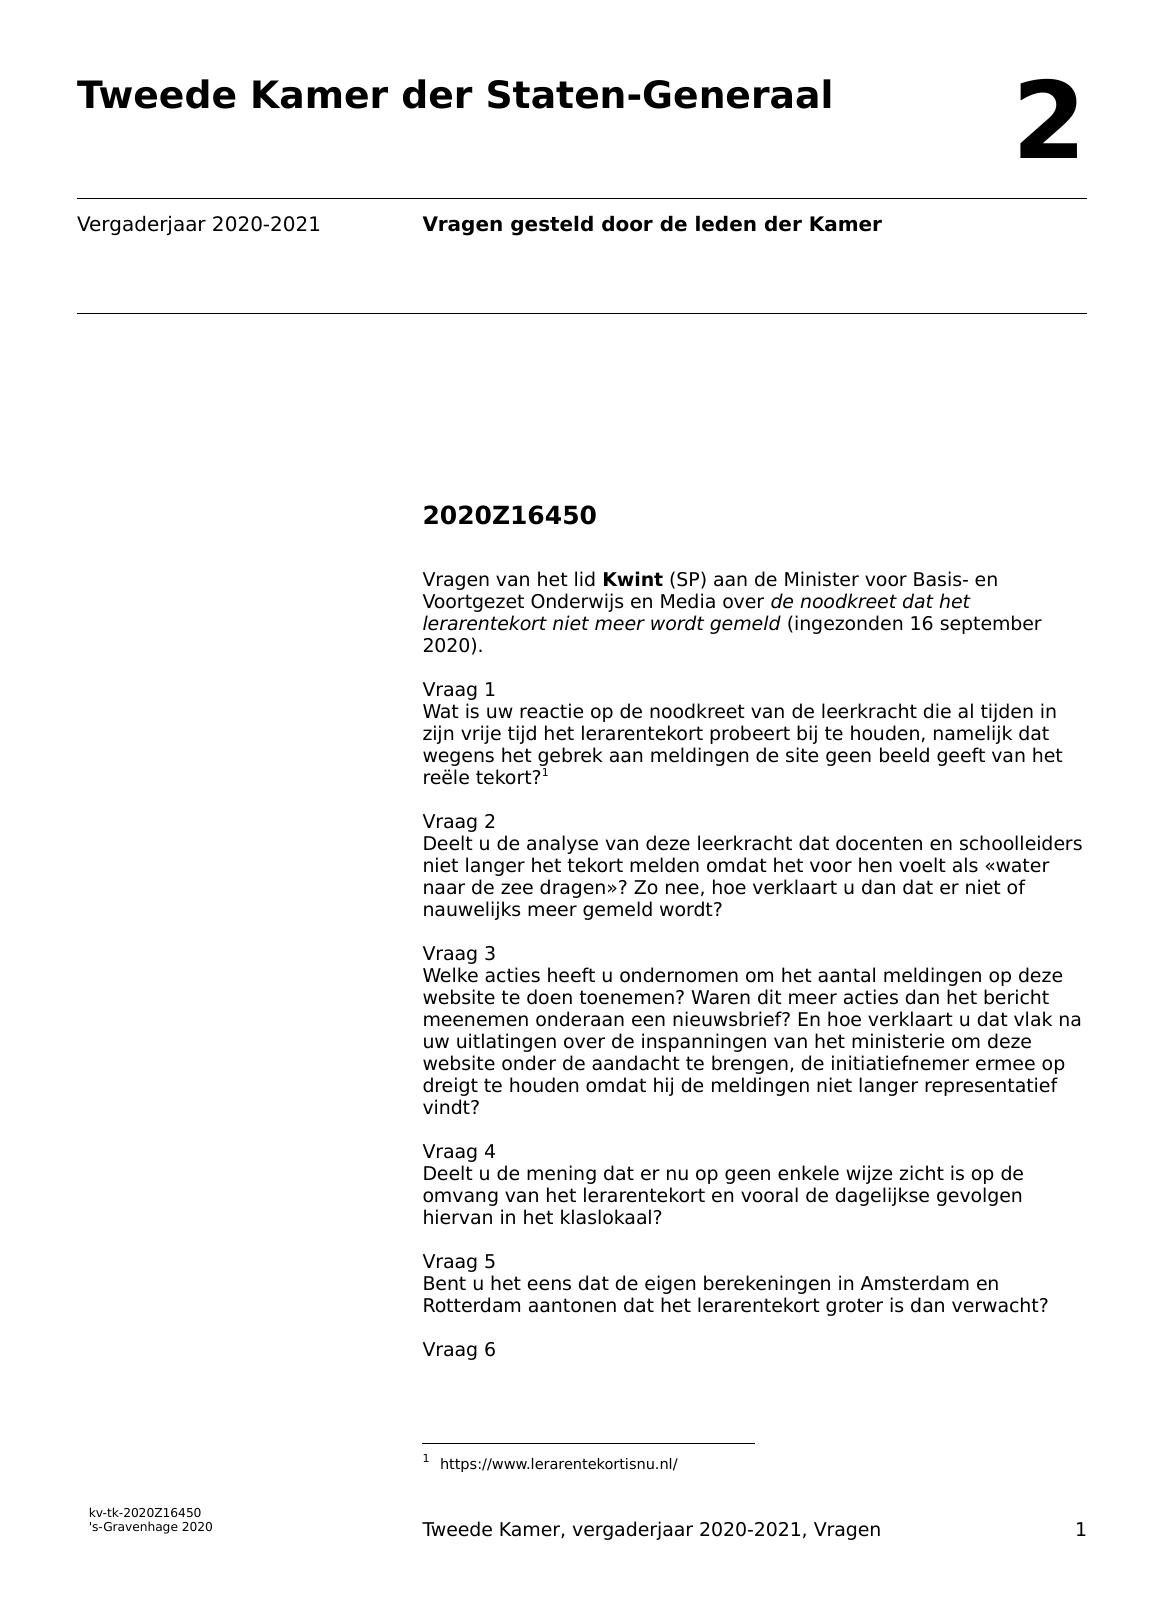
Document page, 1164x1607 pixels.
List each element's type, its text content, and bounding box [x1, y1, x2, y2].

text Deelt u de mening dat er nu op geen enkele wijze zicht is op de omvang van het lerarentekort en vooral de dagelijkse gevolgen hiervan in het klaslokaal? [422, 1163, 1087, 1229]
text Deelt u de analyse van deze leerkracht dat docenten en schoolleiders niet langer het tekort melden omdat het voor hen voelt als «water naar de zee dragen»? Zo nee, hoe verklaart u dan dat er niet of nauwelijks meer gemeld wordt? [422, 833, 1087, 921]
text Vraag 3 [422, 943, 1087, 965]
text Vraag 6 [422, 1339, 1087, 1361]
table_header 2 [886, 59, 1087, 198]
text Bent u het eens dat de eigen berekeningen in Amsterdam en Rotterdam aantonen dat het lerarentekort groter is dan verwacht? [422, 1273, 1087, 1317]
table_cell Vragen gesteld door de leden der Kamer [422, 199, 1087, 313]
table_header Tweede Kamer der Staten-Generaal [77, 59, 886, 198]
text Vraag 1 [422, 679, 1087, 701]
text kv-tk-2020Z16450 [88, 1506, 323, 1520]
text Vraag 5 [422, 1251, 1087, 1273]
table_cell Vergaderjaar 2020-2021 [77, 199, 422, 313]
text Vraag 2 [422, 811, 1087, 833]
text Wat is uw reactie op de noodkreet van de leerkracht die al tijden in zijn vrije tijd het lerarentekort probeert bij te houden, namelijk dat wegens het gebrek aan meldingen de site geen beeld geeft van het reële tekort? [422, 701, 1087, 789]
text Welke acties heeft u ondernomen om het aantal meldingen op deze website te doen toenemen? Waren dit meer acties dan het bericht meenemen onderaan een nieuwsbrief? En hoe verklaart u dat vlak na uw uitlatingen over de inspanningen van het ministerie om deze website onder de aandacht te brengen, de initiatiefnemer ermee op dreigt te houden omdat hij de meldingen niet langer representatief vindt? [422, 965, 1087, 1119]
text 2020Z16450 [422, 501, 1087, 531]
text https://www.lerarentekortisnu.nl/ [422, 1452, 1087, 1474]
text Vragen van het lid Kwint (SP) aan de Minister voor Basis- en Voortgezet Onderwijs en Media over de noodkreet dat het lerarentekort niet meer wordt gemeld (ingezonden 16 september 2020). [422, 569, 1087, 657]
text 's-Gravenhage 2020 [88, 1520, 323, 1534]
text Vraag 4 [422, 1141, 1087, 1163]
